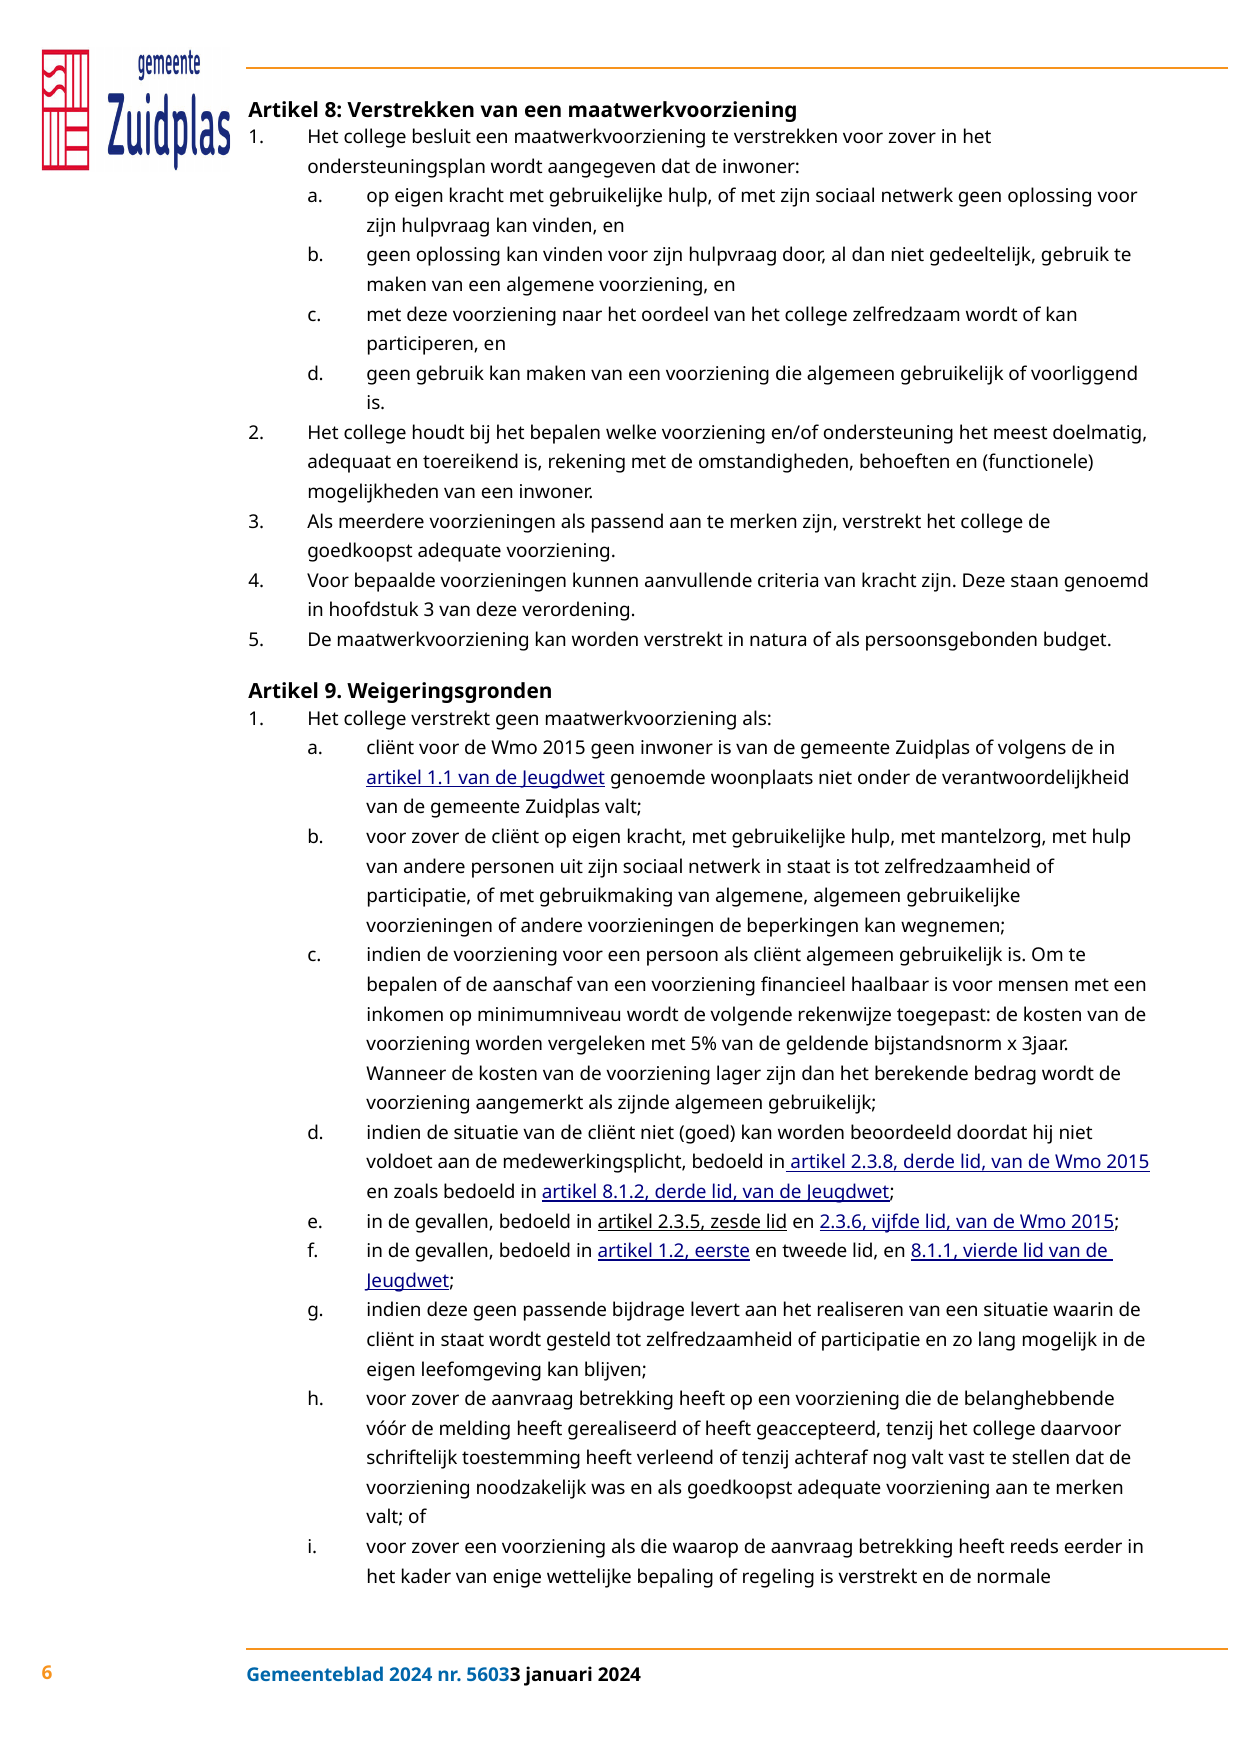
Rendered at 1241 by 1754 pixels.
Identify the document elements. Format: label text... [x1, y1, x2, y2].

list geen gebruik kan maken van een voorziening die algemeen gebruikelijk of voorliggend is. [307, 360, 1152, 415]
list voor zover de cliënt op eigen kracht, met gebruikelijke hulp, met mantelzorg, met hulp van andere personen uit zijn sociaal netwerk in staat is tot zelfredzaamheid of participatie, of met gebruikmaking van algemene, algemeen gebruikelijke voorzieningen of andere voorzieningen de beperkingen kan wegnemen; [307, 823, 1152, 938]
list voor zover een voorziening als die waarop de aanvraag betrekking heeft reeds eerder in het kader van enige wettelijke bepaling of regeling is verstrekt en de normale [307, 1533, 1152, 1589]
list Voor bepaalde voorzieningen kunnen aanvullende criteria van kracht zijn. Deze staan genoemd in hoofdstuk 3 van deze verordening. [248, 567, 1152, 622]
list cliënt voor de Wmo 2015 geen inwoner is van de gemeente Zuidplas of volgens de in artikel 1.1 van de Jeugdwet genoemde woonplaats niet onder de verantwoordelijkheid van de gemeente Zuidplas valt; [307, 734, 1152, 819]
text Artikel 9. Weigeringsgronden [248, 677, 1152, 705]
picture [41, 47, 231, 172]
text Artikel 8: Verstrekken van een maatwerkvoorziening [248, 95, 1152, 123]
list voor zover de aanvraag betrekking heeft op een voorziening die de belanghebbende vóór de melding heeft gerealiseerd of heeft geaccepteerd, tenzij het college daarvoor schriftelijk toestemming heeft verleend of tenzij achteraf nog valt vast te stellen dat de voorziening noodzakelijk was en als goedkoopst adequate voorziening aan te merken valt; of [307, 1385, 1152, 1529]
list Als meerdere voorzieningen als passend aan te merken zijn, verstrekt het college de goedkoopst adequate voorziening. [248, 508, 1152, 563]
list Het college houdt bij het bepalen welke voorziening en/of ondersteuning het meest doelmatig, adequaat en toereikend is, rekening met de omstandigheden, behoeften en (functionele) mogelijkheden van een inwoner. [248, 419, 1152, 504]
list met deze voorziening naar het oordeel van het college zelfredzaam wordt of kan participeren, en [307, 301, 1152, 356]
list De maatwerkvoorziening kan worden verstrekt in natura of als persoonsgebonden budget. [248, 626, 1152, 652]
list in de gevallen, bedoeld in artikel 1.2, eerste en tweede lid, en 8.1.1, vierde lid van de Jeugdwet; [307, 1237, 1152, 1293]
list Het college besluit een maatwerkvoorziening te verstrekken voor zover in het ondersteuningsplan wordt aangegeven dat de inwoner: [248, 123, 1152, 178]
list geen oplossing kan vinden voor zijn hulpvraag door, al dan niet gedeeltelijk, gebruik te maken van een algemene voorziening, en [307, 242, 1152, 297]
list indien deze geen passende bijdrage levert aan het realiseren van een situatie waarin de cliënt in staat wordt gesteld tot zelfredzaamheid of participatie en zo lang mogelijk in de eigen leefomgeving kan blijven; [307, 1297, 1152, 1382]
list op eigen kracht met gebruikelijke hulp, of met zijn sociaal netwerk geen oplossing voor zijn hulpvraag kan vinden, en [307, 182, 1152, 238]
list indien de situatie van de cliënt niet (goed) kan worden beoordeeld doordat hij niet voldoet aan de medewerkingsplicht, bedoeld in artikel 2.3.8, derde lid, van de Wmo 2015 en zoals bedoeld in artikel 8.1.2, derde lid, van de Jeugdwet; [307, 1119, 1152, 1204]
list in de gevallen, bedoeld in artikel 2.3.5, zesde lid en 2.3.6, vijfde lid, van de Wmo 2015; [307, 1208, 1152, 1234]
list indien de voorziening voor een persoon als cliënt algemeen gebruikelijk is. Om te bepalen of de aanschaf van een voorziening financieel haalbaar is voor mensen met een inkomen op minimumniveau wordt de volgende rekenwijze toegepast: de kosten van de voorziening worden vergeleken met 5% van de geldende bijstandsnorm x 3jaar. Wanneer de kosten van de voorziening lager zijn dan het berekende bedrag wordt de voorziening aangemerkt als zijnde algemeen gebruikelijk; [307, 942, 1152, 1115]
list Het college verstrekt geen maatwerkvoorziening als: [248, 705, 1152, 731]
